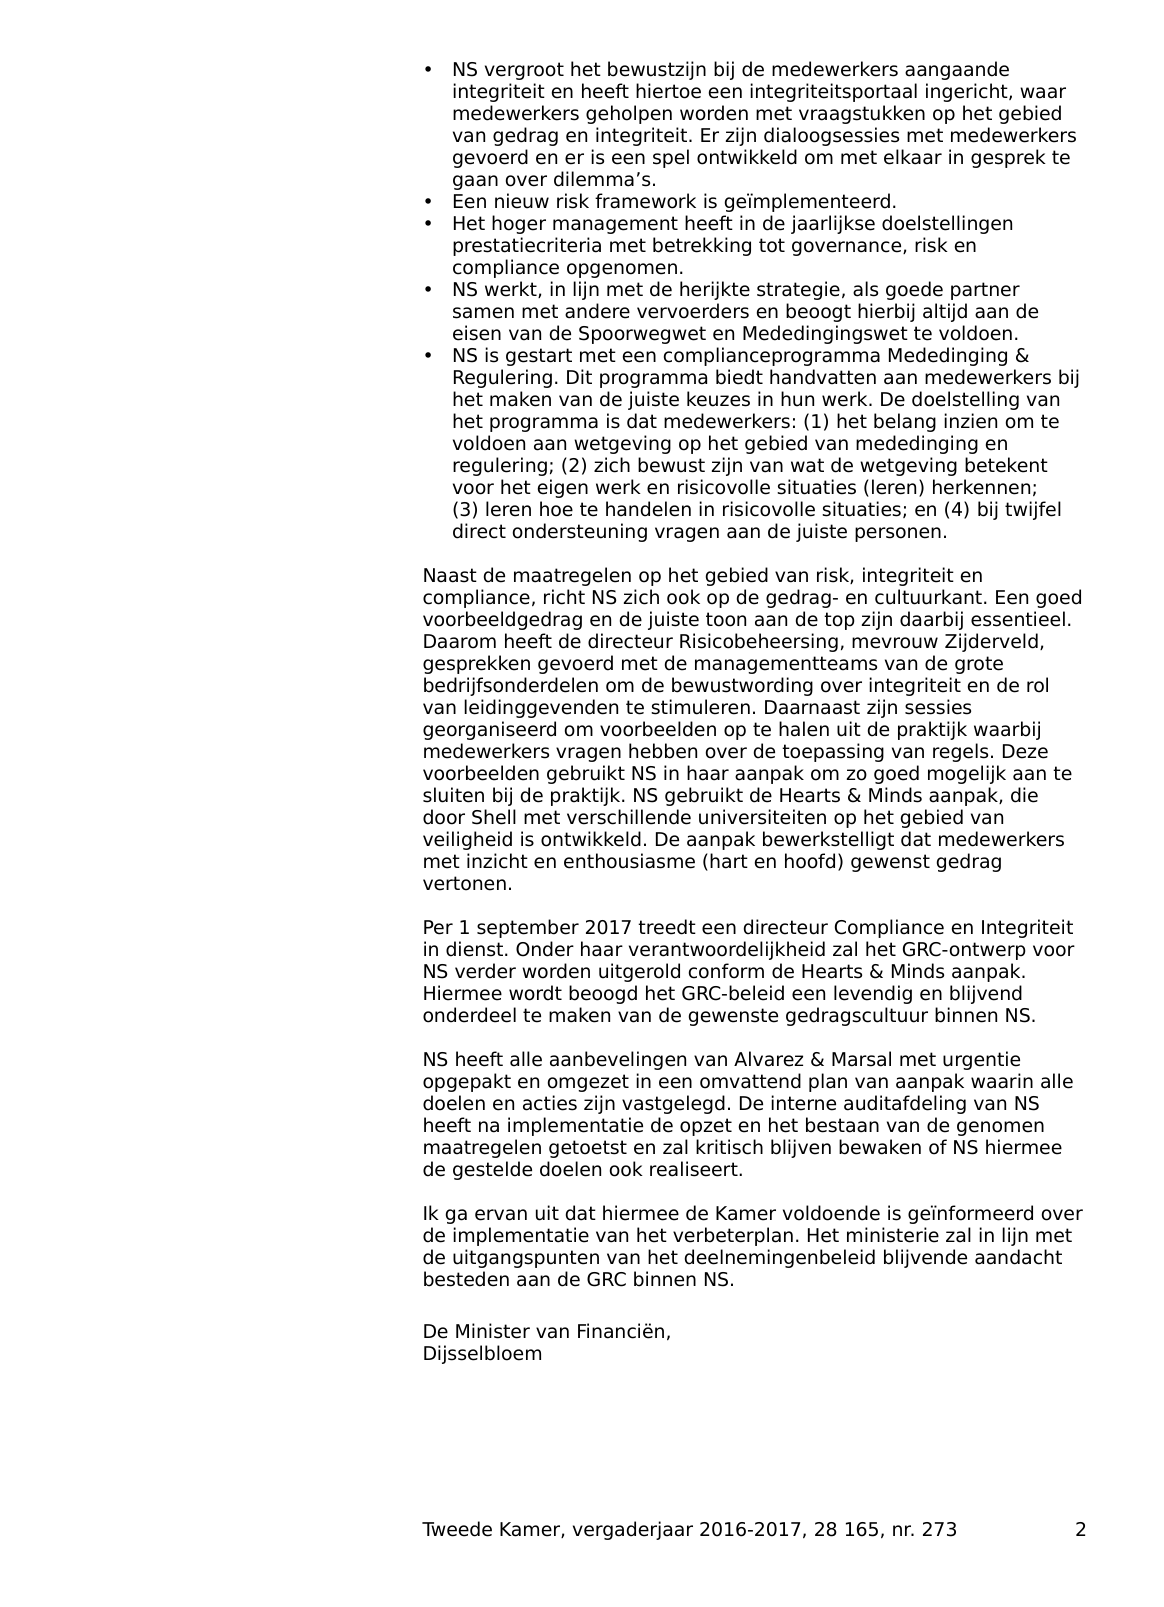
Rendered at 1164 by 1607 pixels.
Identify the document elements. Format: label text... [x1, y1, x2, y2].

text Per 1 september 2017 treedt een directeur Compliance en Integriteit in dienst. Onder haar verantwoordelijkheid zal het GRC-ontwerp voor NS verder worden uitgerold conform de Hearts & Minds aanpak. Hiermee wordt beoogd het GRC-beleid een levendig en blijvend onderdeel te maken van de gewenste gedragscultuur binnen NS. [422, 917, 1087, 1027]
text • NS is gestart met een complianceprogramma Mededinging & Regulering. Dit programma biedt handvatten aan medewerkers bij het maken van de juiste keuzes in hun werk. De doelstelling van het programma is dat medewerkers: (1) het belang inzien om te voldoen aan wetgeving op het gebied van mededinging en regulering; (2) zich bewust zijn van wat de wetgeving betekent voor het eigen werk en risicovolle situaties (leren) herkennen; (3) leren hoe te handelen in risicovolle situaties; en (4) bij twijfel direct ondersteuning vragen aan de juiste personen. [422, 345, 1087, 543]
text De Minister van Financiën, Dijsselbloem [422, 1321, 1087, 1365]
text • Een nieuw risk framework is geïmplementeerd. [422, 191, 1087, 213]
text Ik ga ervan uit dat hiermee de Kamer voldoende is geïnformeerd over de implementatie van het verbeterplan. Het ministerie zal in lijn met de uitgangspunten van het deelnemingenbeleid blijvende aandacht besteden aan de GRC binnen NS. [422, 1203, 1087, 1291]
text • Het hoger management heeft in de jaarlijkse doelstellingen prestatiecriteria met betrekking tot governance, risk en compliance opgenomen. [422, 213, 1087, 279]
text NS heeft alle aanbevelingen van Alvarez & Marsal met urgentie opgepakt en omgezet in een omvattend plan van aanpak waarin alle doelen en acties zijn vastgelegd. De interne auditafdeling van NS heeft na implementatie de opzet en het bestaan van de genomen maatregelen getoetst en zal kritisch blijven bewaken of NS hiermee de gestelde doelen ook realiseert. [422, 1049, 1087, 1181]
text • NS vergroot het bewustzijn bij de medewerkers aangaande integriteit en heeft hiertoe een integriteitsportaal ingericht, waar medewerkers geholpen worden met vraagstukken op het gebied van gedrag en integriteit. Er zijn dialoogsessies met medewerkers gevoerd en er is een spel ontwikkeld om met elkaar in gesprek te gaan over dilemma’s. [422, 59, 1087, 191]
text • NS werkt, in lijn met de herijkte strategie, als goede partner samen met andere vervoerders en beoogt hierbij altijd aan de eisen van de Spoorwegwet en Mededingingswet te voldoen. [422, 279, 1087, 345]
text Naast de maatregelen op het gebied van risk, integriteit en compliance, richt NS zich ook op de gedrag- en cultuurkant. Een goed voorbeeldgedrag en de juiste toon aan de top zijn daarbij essentieel. Daarom heeft de directeur Risicobeheersing, mevrouw Zijderveld, gesprekken gevoerd met de managementteams van de grote bedrijfsonderdelen om de bewustwording over integriteit en de rol van leidinggevenden te stimuleren. Daarnaast zijn sessies georganiseerd om voorbeelden op te halen uit de praktijk waarbij medewerkers vragen hebben over de toepassing van regels. Deze voorbeelden gebruikt NS in haar aanpak om zo goed mogelijk aan te sluiten bij de praktijk. NS gebruikt de Hearts & Minds aanpak, die door Shell met verschillende universiteiten op het gebied van veiligheid is ontwikkeld. De aanpak bewerkstelligt dat medewerkers met inzicht en enthousiasme (hart en hoofd) gewenst gedrag vertonen. [422, 565, 1087, 894]
